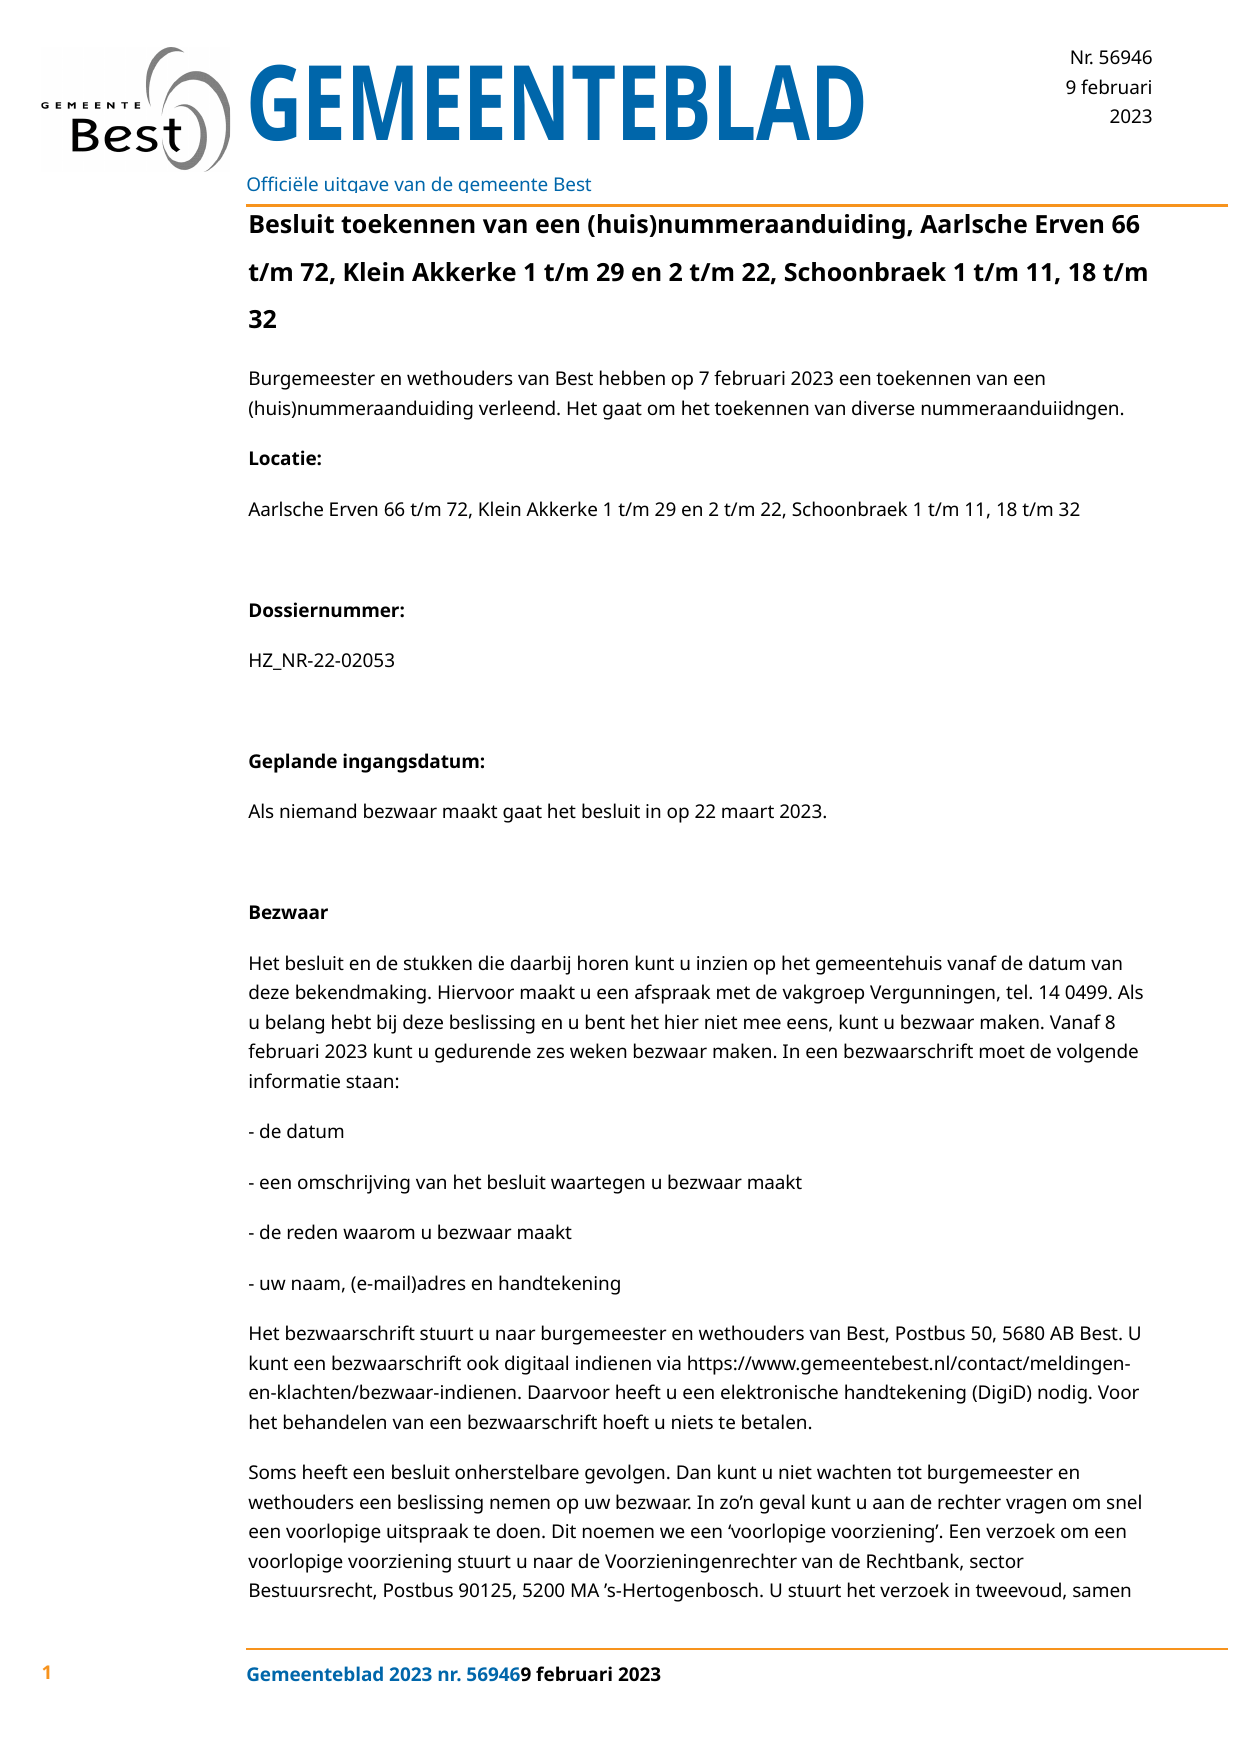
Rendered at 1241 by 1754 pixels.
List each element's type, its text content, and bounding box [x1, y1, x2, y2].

text Besluit toekennen van een (huis)nummeraanduiding, Aarlsche Erven 66 t/m 72, Klein Akkerke 1 t/m 29 en 2 t/m 22, Schoonbraek 1 t/m 11, 18 t/m 32 [248, 207, 1152, 336]
text Aarlsche Erven 66 t/m 72, Klein Akkerke 1 t/m 29 en 2 t/m 22, Schoonbraek 1 t/m 11, 18 t/m 32 [248, 496, 1152, 522]
text - een omschrijving van het besluit waartegen u bezwaar maakt [248, 1169, 1152, 1194]
text Geplande ingangsdatum: [248, 748, 1152, 774]
text Bezwaar [248, 899, 1152, 925]
text Dossiernummer: [248, 597, 1152, 622]
text - de reden waarom u bezwaar maakt [248, 1219, 1152, 1245]
text Locatie: [248, 446, 1152, 471]
picture [41, 47, 231, 172]
text Soms heeft een besluit onherstelbare gevolgen. Dan kunt u niet wachten tot burgemeester en wethouders een beslissing nemen op uw bezwaar. In zo’n geval kunt u aan de rechter vragen om snel een voorlopige uitspraak te doen. Dit noemen we een ‘voorlopige voorziening’. Een verzoek om een voorlopige voorziening stuurt u naar de Voorzieningenrechter van de Rechtbank, sector Bestuursrecht, Postbus 90125, 5200 MA ’s-Hertogenbosch. U stuurt het verzoek in tweevoud, samen [248, 1459, 1152, 1603]
text HZ_NR-22-02053 [248, 647, 1152, 673]
text Burgemeester en wethouders van Best hebben op 7 februari 2023 een toekennen van een (huis)nummeraanduiding verleend. Het gaat om het toekennen van diverse nummeraanduiidngen. [248, 366, 1152, 421]
text Als niemand bezwaar maakt gaat het besluit in op 22 maart 2023. [248, 798, 1152, 824]
text Het besluit en de stukken die daarbij horen kunt u inzien op het gemeentehuis vanaf de datum van deze bekendmaking. Hiervoor maakt u een afspraak met de vakgroep Vergunningen, tel. 14 0499. Als u belang hebt bij deze beslissing en u bent het hier niet mee eens, kunt u bezwaar maken. Vanaf 8 februari 2023 kunt u gedurende zes weken bezwaar maken. In een bezwaarschrift moet de volgende informatie staan: [248, 950, 1152, 1094]
text Het bezwaarschrift stuurt u naar burgemeester en wethouders van Best, Postbus 50, 5680 AB Best. U kunt een bezwaarschrift ook digitaal indienen via https://www.gemeentebest.nl/contact/meldingen-en-klachten/bezwaar-indienen. Daarvoor heeft u een elektronische handtekening (DigiD) nodig. Voor het behandelen van een bezwaarschrift hoeft u niets te betalen. [248, 1320, 1152, 1434]
text - uw naam, (e-mail)adres en handtekening [248, 1270, 1152, 1295]
text - de datum [248, 1118, 1152, 1144]
